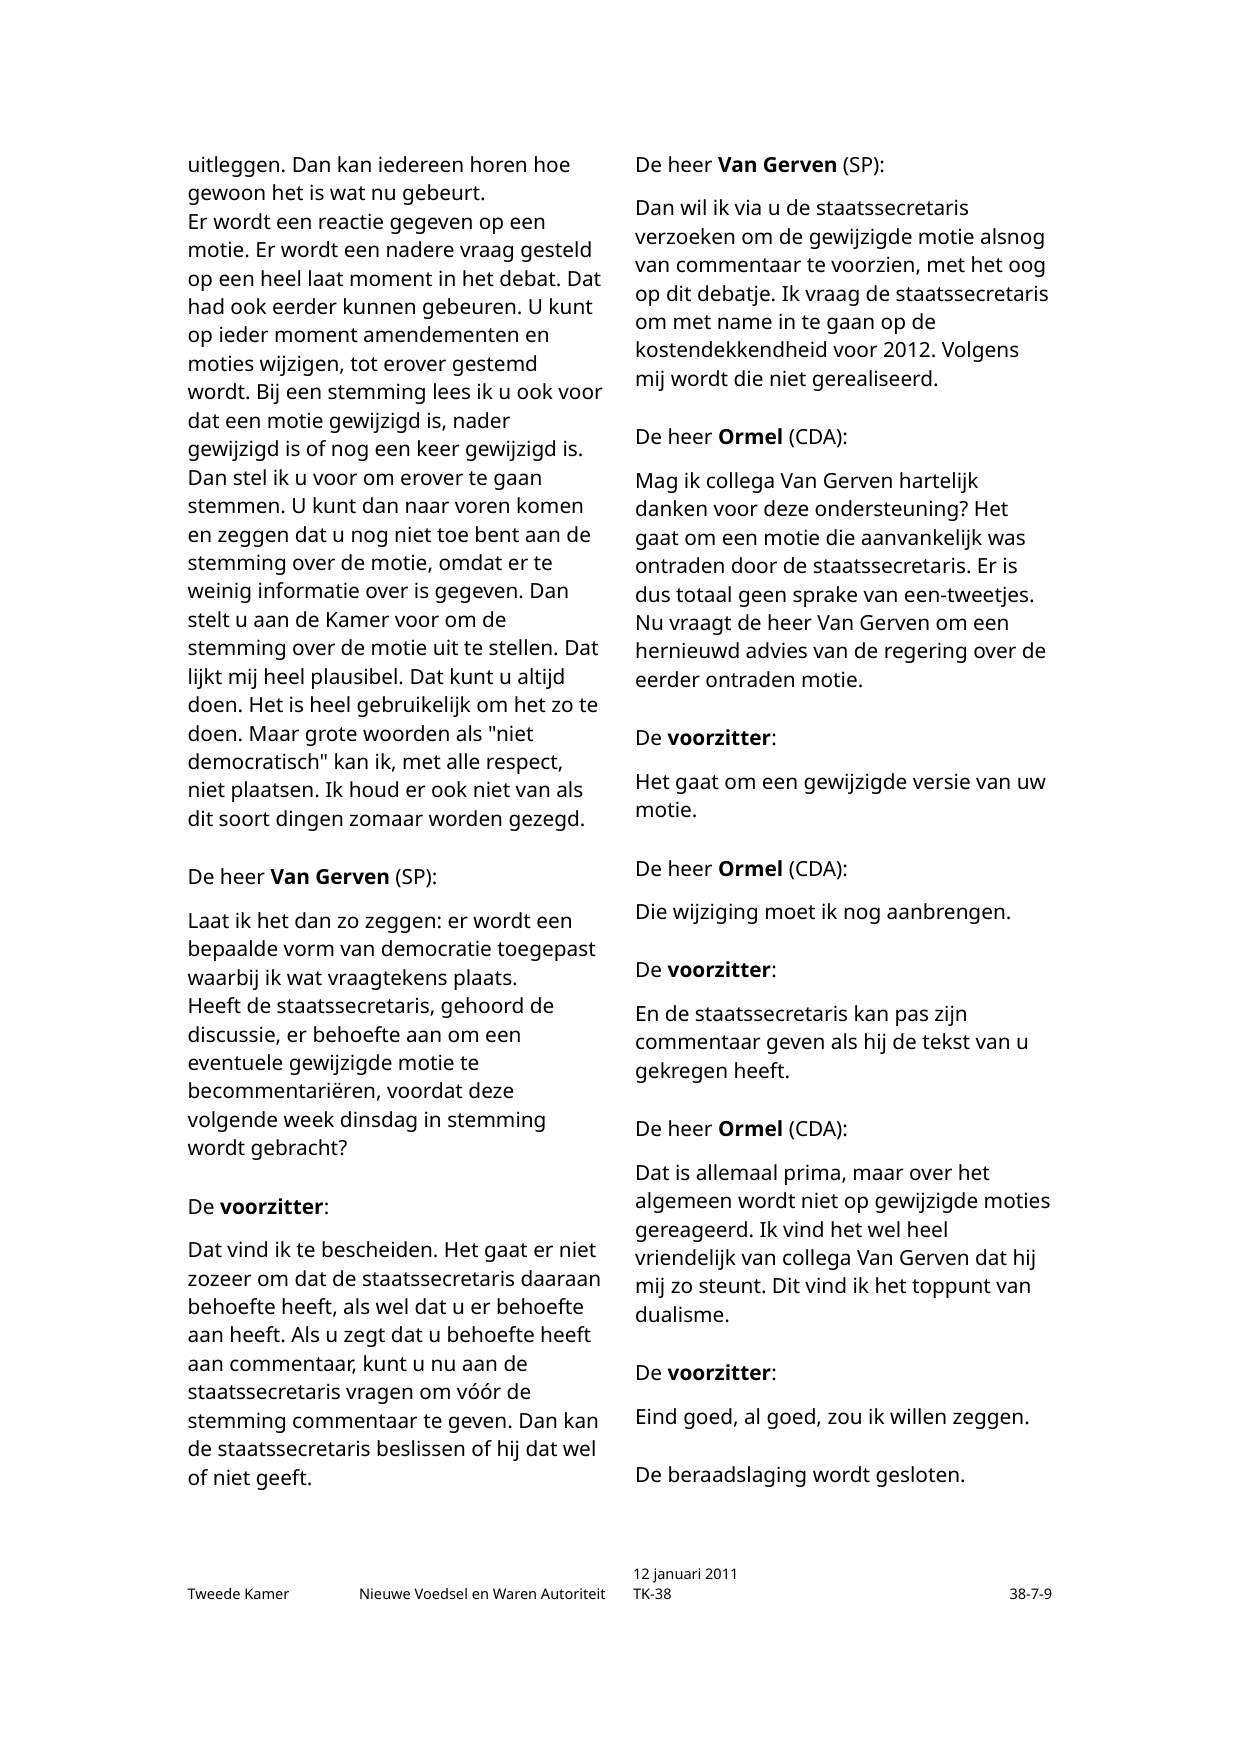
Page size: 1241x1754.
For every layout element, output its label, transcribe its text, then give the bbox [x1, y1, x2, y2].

text uitleggen. Dan kan iedereen horen hoe gewoon het is wat nu gebeurt. [187, 150, 605, 207]
text Mag ik collega Van Gerven hartelijk danken voor deze ondersteuning? Het gaat om een motie die aanvankelijk was ontraden door de staatssecretaris. Er is dus totaal geen sprake van een-tweetjes. Nu vraagt de heer Van Gerven om een hernieuwd advies van de regering over de eerder ontraden motie. [635, 466, 1053, 693]
text Laat ik het dan zo zeggen: er wordt een bepaalde vorm van democratie toegepast waarbij ik wat vraagtekens plaats. [187, 906, 605, 991]
text De voorzitter: [635, 1358, 1053, 1387]
text Heeft de staatssecretaris, gehoord de discussie, er behoefte aan om een eventuele gewijzigde motie te becommentariëren, voordat deze volgende week dinsdag in stemming wordt gebracht? [187, 991, 605, 1162]
text De voorzitter: [635, 723, 1053, 752]
text Dat vind ik te bescheiden. Het gaat er niet zozeer om dat de staatssecretaris daaraan behoefte heeft, als wel dat u er behoefte aan heeft. Als u zegt dat u behoefte heeft aan commentaar, kunt u nu aan de staatssecretaris vragen om vóór de stemming commentaar te geven. Dan kan de staatssecretaris beslissen of hij dat wel of niet geeft. [187, 1235, 605, 1491]
text De heer Ormel (CDA): [635, 854, 1053, 882]
text Eind goed, al goed, zou ik willen zeggen. [635, 1402, 1053, 1430]
text De heer Ormel (CDA): [635, 422, 1053, 451]
text De voorzitter: [187, 1192, 605, 1220]
text Het gaat om een gewijzigde versie van uw motie. [635, 767, 1053, 824]
text De heer Ormel (CDA): [635, 1114, 1053, 1143]
text Er wordt een reactie gegeven op een motie. Er wordt een nadere vraag gesteld op een heel laat moment in het debat. Dat had ook eerder kunnen gebeuren. U kunt op ieder moment amendementen en moties wijzigen, tot erover gestemd wordt. Bij een stemming lees ik u ook voor dat een motie gewijzigd is, nader gewijzigd is of nog een keer gewijzigd is. Dan stel ik u voor om erover te gaan stemmen. U kunt dan naar voren komen en zeggen dat u nog niet toe bent aan de stemming over de motie, omdat er te weinig informatie over is gegeven. Dan stelt u aan de Kamer voor om de stemming over de motie uit te stellen. Dat lijkt mij heel plausibel. Dat kunt u altijd doen. Het is heel gebruikelijk om het zo te doen. Maar grote woorden als "niet democratisch" kan ik, met alle respect, niet plaatsen. Ik houd er ook niet van als dit soort dingen zomaar worden gezegd. [187, 207, 605, 832]
text Die wijziging moet ik nog aanbrengen. [635, 897, 1053, 926]
text De beraadslaging wordt gesloten. [635, 1460, 1053, 1489]
text Dan wil ik via u de staatssecretaris verzoeken om de gewijzigde motie alsnog van commentaar te voorzien, met het oog op dit debatje. Ik vraag de staatssecretaris om met name in te gaan op de kostendekkendheid voor 2012. Volgens mij wordt die niet gerealiseerd. [635, 193, 1053, 392]
text En de staatssecretaris kan pas zijn commentaar geven als hij de tekst van u gekregen heeft. [635, 999, 1053, 1084]
text De voorzitter: [635, 956, 1053, 984]
text De heer Van Gerven (SP): [635, 150, 1053, 178]
text Dat is allemaal prima, maar over het algemeen wordt niet op gewijzigde moties gereageerd. Ik vind het wel heel vriendelijk van collega Van Gerven dat hij mij zo steunt. Dit vind ik het toppunt van dualisme. [635, 1158, 1053, 1328]
text De heer Van Gerven (SP): [187, 862, 605, 891]
